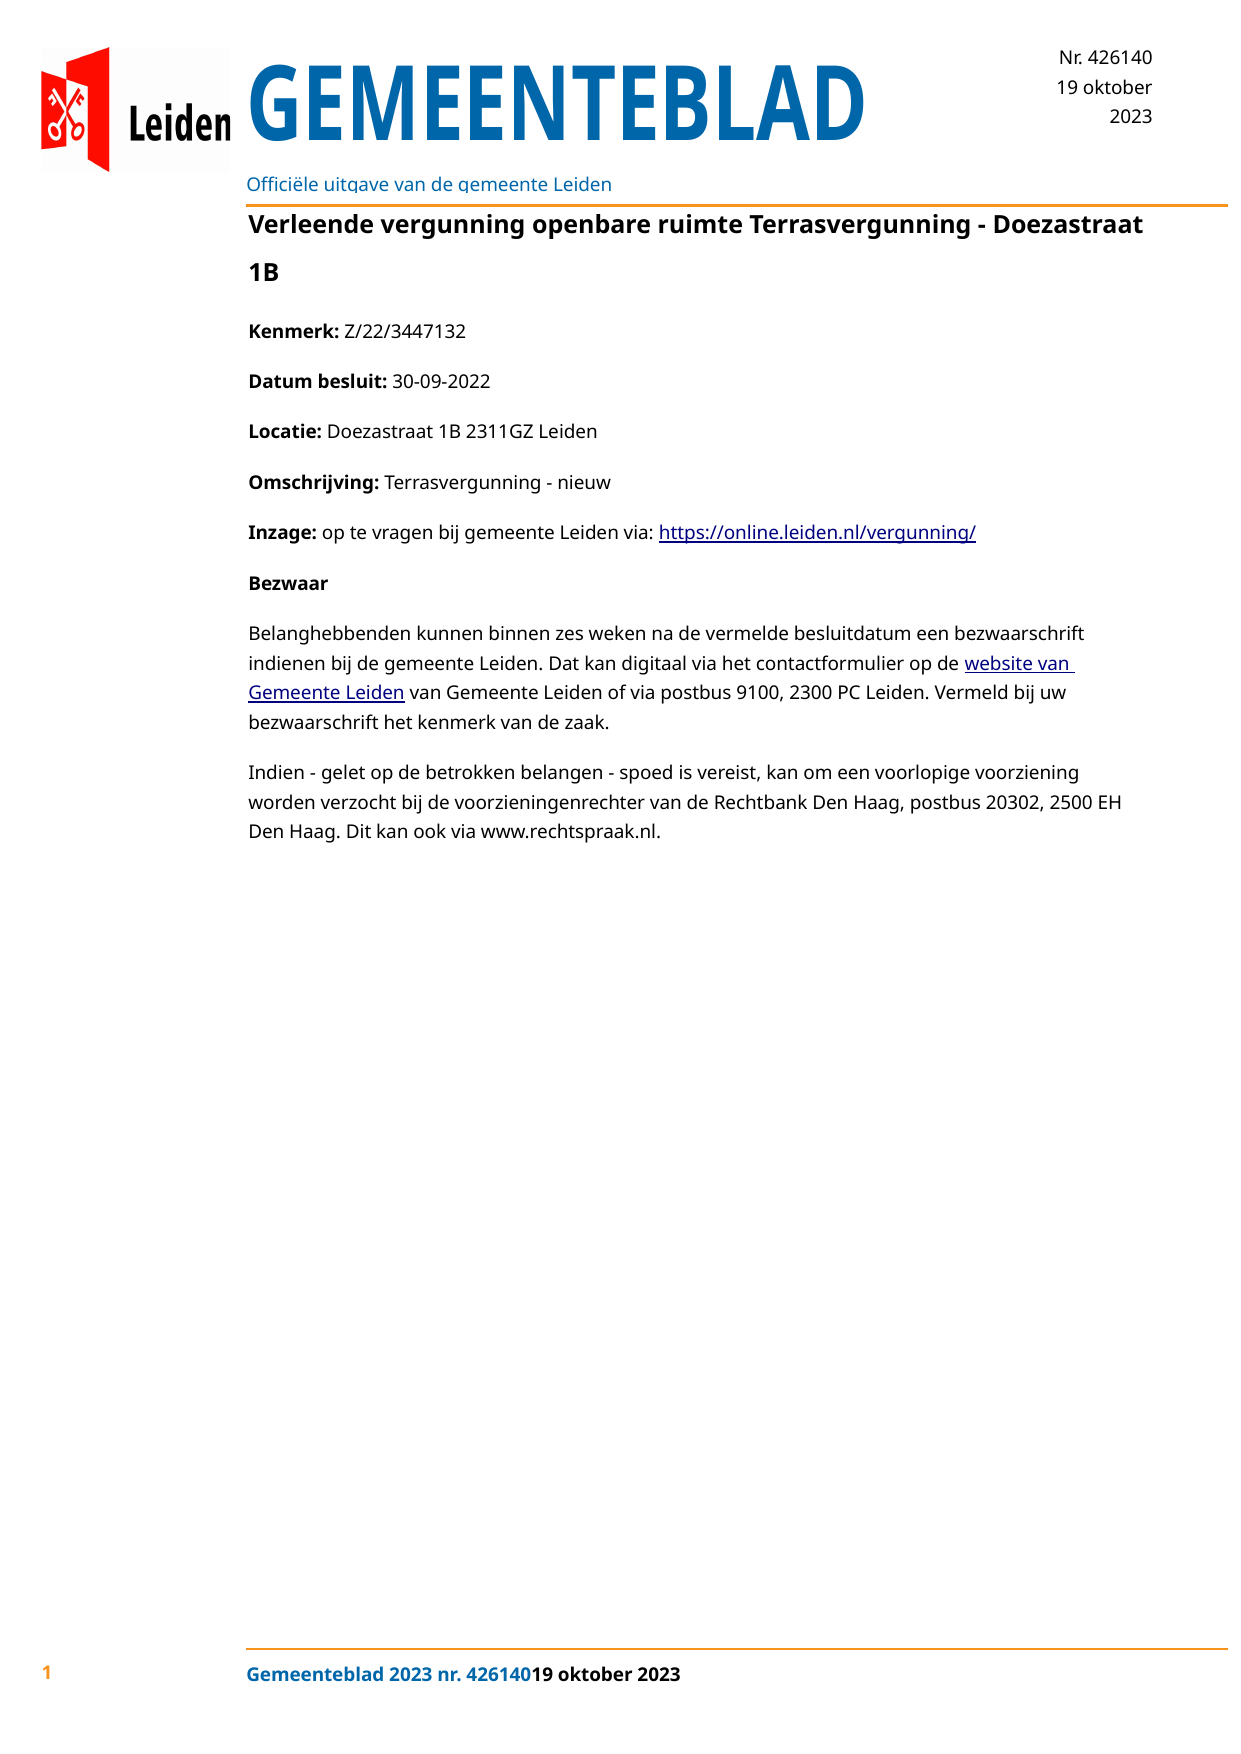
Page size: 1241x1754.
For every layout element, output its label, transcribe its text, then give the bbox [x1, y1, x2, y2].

text Kenmerk: Z/22/3447132 [248, 318, 1152, 344]
text Locatie: Doezastraat 1B 2311GZ Leiden [248, 419, 1152, 444]
text Inzage: op te vragen bij gemeente Leiden via: https://online.leiden.nl/vergunning/ [248, 519, 1152, 545]
text Omschrijving: Terrasvergunning - nieuw [248, 469, 1152, 495]
text Indien - gelet op de betrokken belangen - spoed is vereist, kan om een voorlopige voorziening worden verzocht bij de voorzieningenrechter van de Rechtbank Den Haag, postbus 20302, 2500 EH Den Haag. Dit kan ook via www.rechtspraak.nl. [248, 759, 1152, 844]
picture [41, 47, 231, 172]
text Verleende vergunning openbare ruimte Terrasvergunning - Doezastraat 1B [248, 207, 1152, 288]
text Bezwaar [248, 570, 1152, 596]
text Datum besluit: 30-09-2022 [248, 368, 1152, 394]
text Belanghebbenden kunnen binnen zes weken na de vermelde besluitdatum een bezwaarschrift indienen bij de gemeente Leiden. Dat kan digitaal via het contactformulier op de website van Gemeente Leiden van Gemeente Leiden of via postbus 9100, 2300 PC Leiden. Vermeld bij uw bezwaarschrift het kenmerk van de zaak. [248, 620, 1152, 735]
